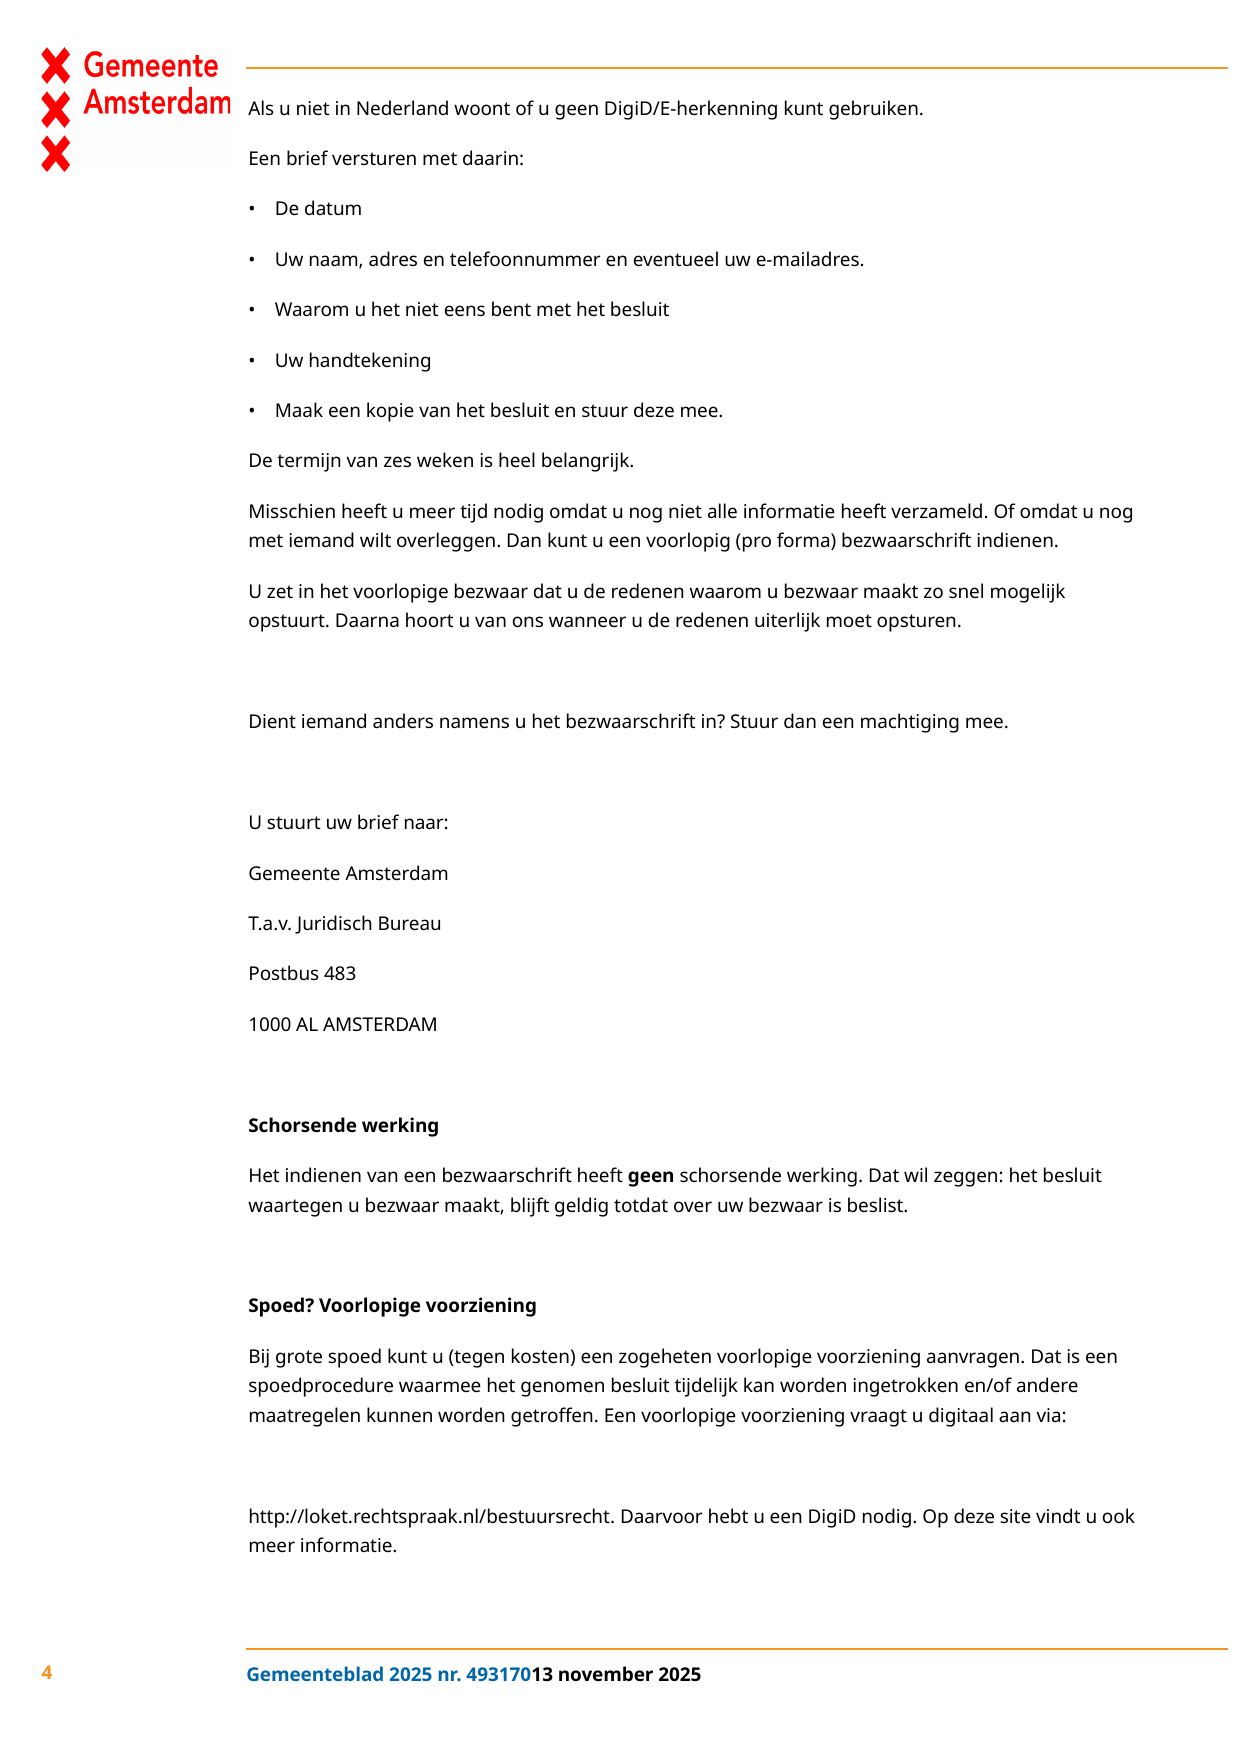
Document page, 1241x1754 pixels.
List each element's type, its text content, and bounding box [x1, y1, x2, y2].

text • Maak een kopie van het besluit en stuur deze mee. [248, 397, 1152, 423]
text Het indienen van een bezwaarschrift heeft geen schorsende werking. Dat wil zeggen: het besluit waartegen u bezwaar maakt, blijft geldig totdat over uw bezwaar is beslist. [248, 1162, 1152, 1218]
text U zet in het voorlopige bezwaar dat u de redenen waarom u bezwaar maakt zo snel mogelijk opstuurt. Daarna hoort u van ons wanneer u de redenen uiterlijk moet opsturen. [248, 578, 1152, 633]
text Postbus 483 [248, 961, 1152, 986]
text • Waarom u het niet eens bent met het besluit [248, 296, 1152, 322]
text Schorsende werking [248, 1112, 1152, 1138]
text Als u niet in Nederland woont of u geen DigiD/E-herkenning kunt gebruiken. [248, 95, 1152, 121]
text Dient iemand anders namens u het bezwaarschrift in? Stuur dan een machtiging mee. [248, 708, 1152, 734]
text U stuurt uw brief naar: [248, 809, 1152, 835]
text Bij grote spoed kunt u (tegen kosten) een zogeheten voorlopige voorziening aanvragen. Dat is een spoedprocedure waarmee het genomen besluit tijdelijk kan worden ingetrokken en/of andere maatregelen kunnen worden getroffen. Een voorlopige voorziening vraagt u digitaal aan via: [248, 1343, 1152, 1428]
text Een brief versturen met daarin: [248, 145, 1152, 171]
text http://loket.rechtspraak.nl/bestuursrecht. Daarvoor hebt u een DigiD nodig. Op deze site vindt u ook meer informatie. [248, 1503, 1152, 1558]
text • Uw naam, adres en telefoonnummer en eventueel uw e-mailadres. [248, 246, 1152, 272]
text De termijn van zes weken is heel belangrijk. [248, 448, 1152, 473]
text • Uw handtekening [248, 347, 1152, 373]
text Misschien heeft u meer tijd nodig omdat u nog niet alle informatie heeft verzameld. Of omdat u nog met iemand wilt overleggen. Dan kunt u een voorlopig (pro forma) bezwaarschrift indienen. [248, 498, 1152, 553]
text T.a.v. Juridisch Bureau [248, 910, 1152, 936]
text Gemeente Amsterdam [248, 860, 1152, 886]
text 1000 AL AMSTERDAM [248, 1011, 1152, 1037]
text • De datum [248, 196, 1152, 221]
picture [41, 47, 231, 172]
text Spoed? Voorlopige voorziening [248, 1293, 1152, 1318]
